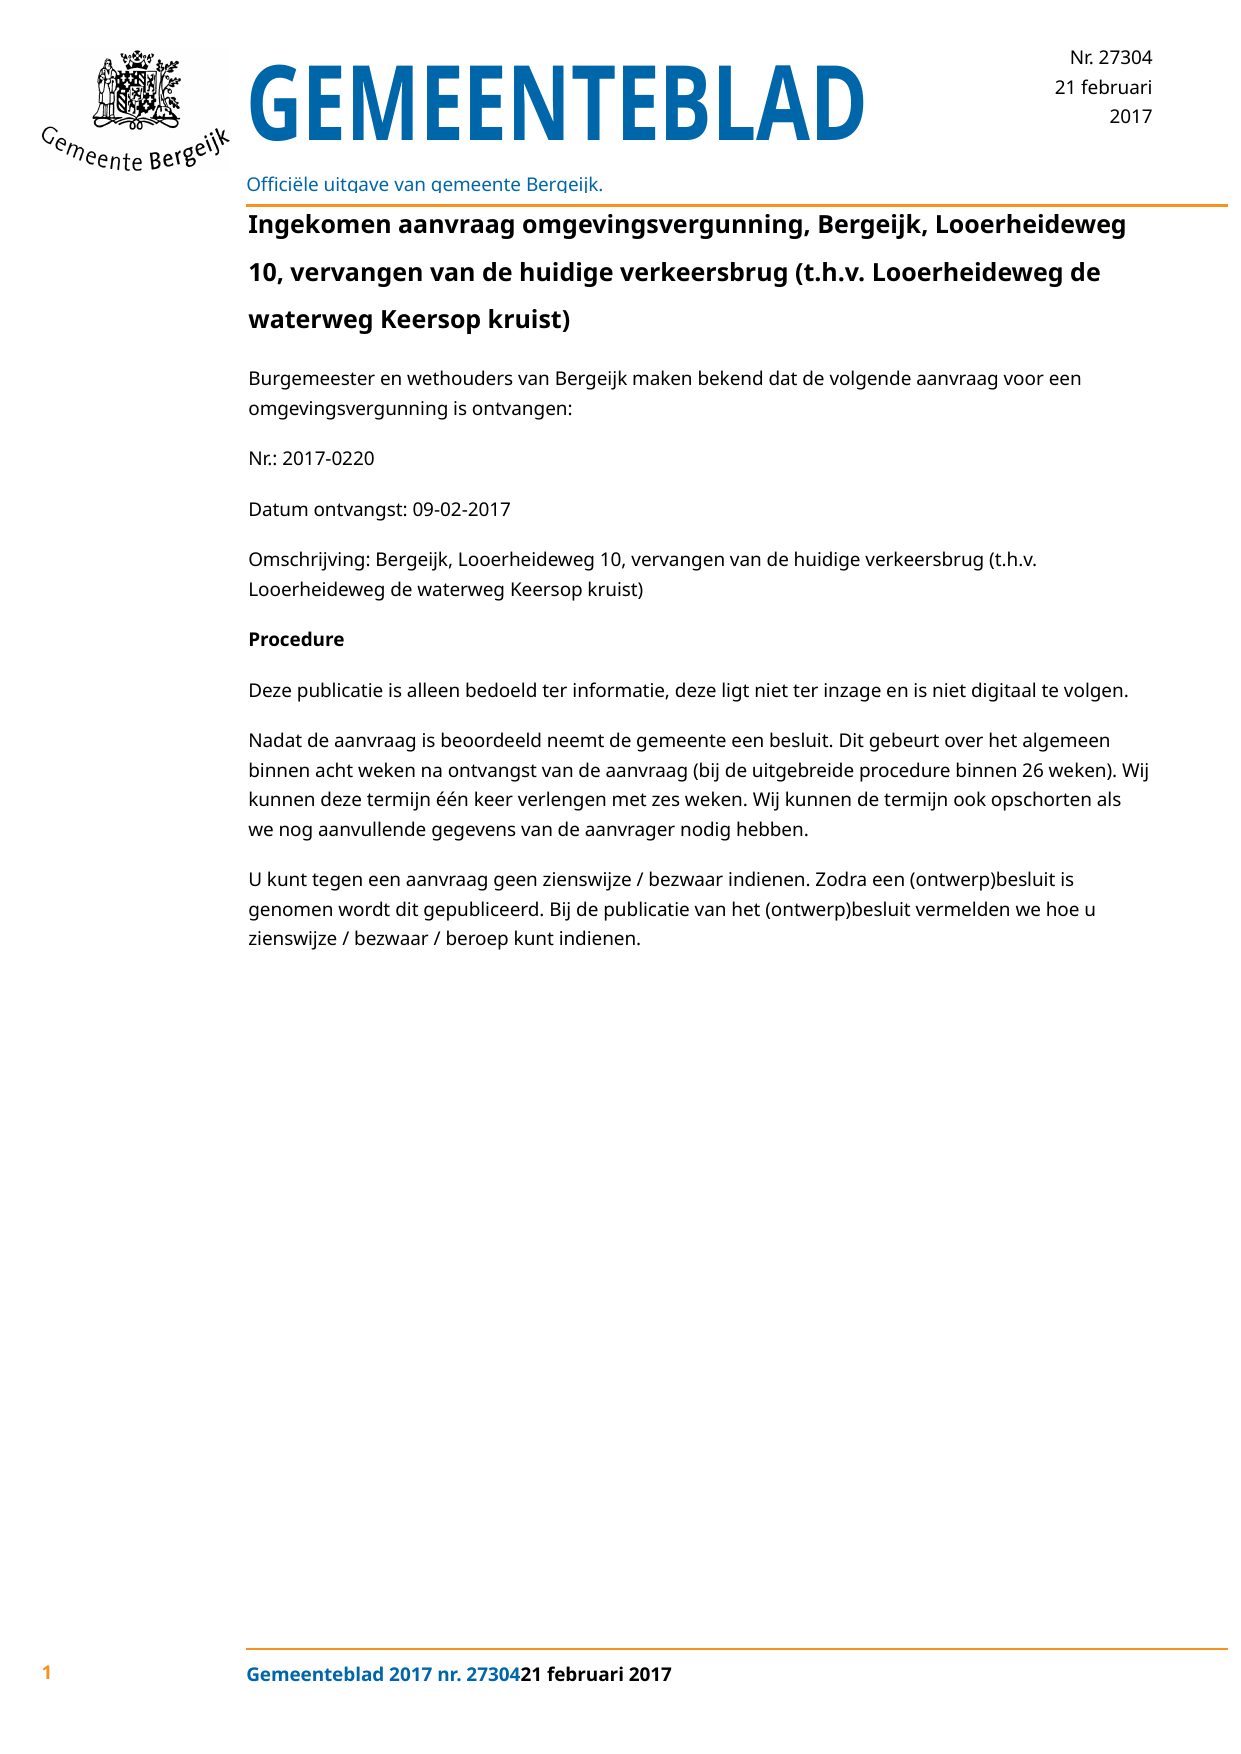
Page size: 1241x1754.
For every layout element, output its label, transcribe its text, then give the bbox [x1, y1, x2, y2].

text Nr.: 2017-0220 [248, 446, 1152, 471]
text Omschrijving: Bergeijk, Looerheideweg 10, vervangen van de huidige verkeersbrug (t.h.v. Looerheideweg de waterweg Keersop kruist) [248, 546, 1152, 602]
text U kunt tegen een aanvraag geen zienswijze / bezwaar indienen. Zodra een (ontwerp)besluit is genomen wordt dit gepubliceerd. Bij de publicatie van het (ontwerp)besluit vermelden we hoe u zienswijze / bezwaar / beroep kunt indienen. [248, 866, 1152, 951]
text Procedure [248, 626, 1152, 652]
text Ingekomen aanvraag omgevingsvergunning, Bergeijk, Looerheideweg 10, vervangen van de huidige verkeersbrug (t.h.v. Looerheideweg de waterweg Keersop kruist) [248, 207, 1152, 336]
text Nadat de aanvraag is beoordeeld neemt de gemeente een besluit. Dit gebeurt over het algemeen binnen acht weken na ontvangst van de aanvraag (bij de uitgebreide procedure binnen 26 weken). Wij kunnen deze termijn één keer verlengen met zes weken. Wij kunnen de termijn ook opschorten als we nog aanvullende gegevens van de aanvrager nodig hebben. [248, 727, 1152, 842]
text Burgemeester en wethouders van Bergeijk maken bekend dat de volgende aanvraag voor een omgevingsvergunning is ontvangen: [248, 366, 1152, 421]
text Deze publicatie is alleen bedoeld ter informatie, deze ligt niet ter inzage en is niet digitaal te volgen. [248, 677, 1152, 702]
picture [41, 47, 231, 172]
text Datum ontvangst: 09-02-2017 [248, 496, 1152, 522]
